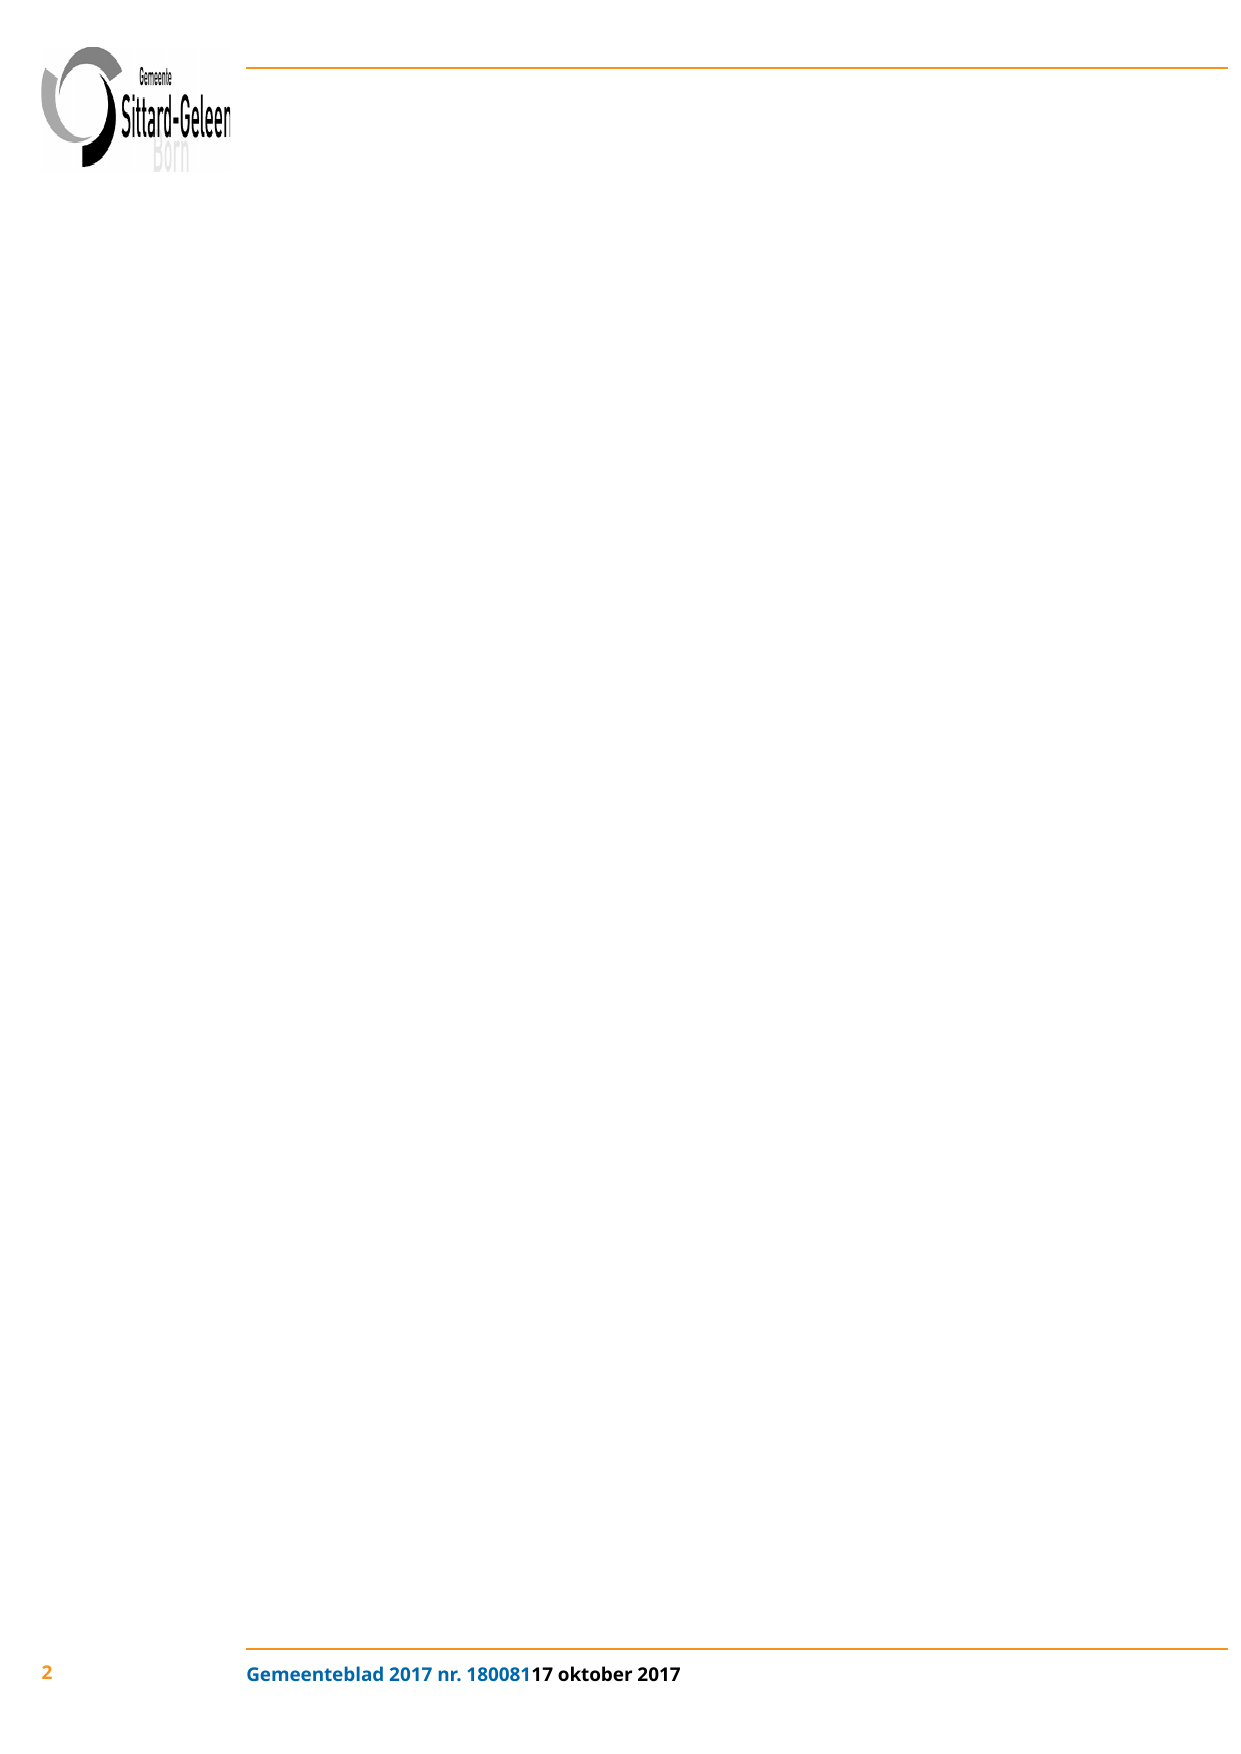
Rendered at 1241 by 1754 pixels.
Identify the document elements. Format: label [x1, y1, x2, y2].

picture [41, 47, 231, 172]
